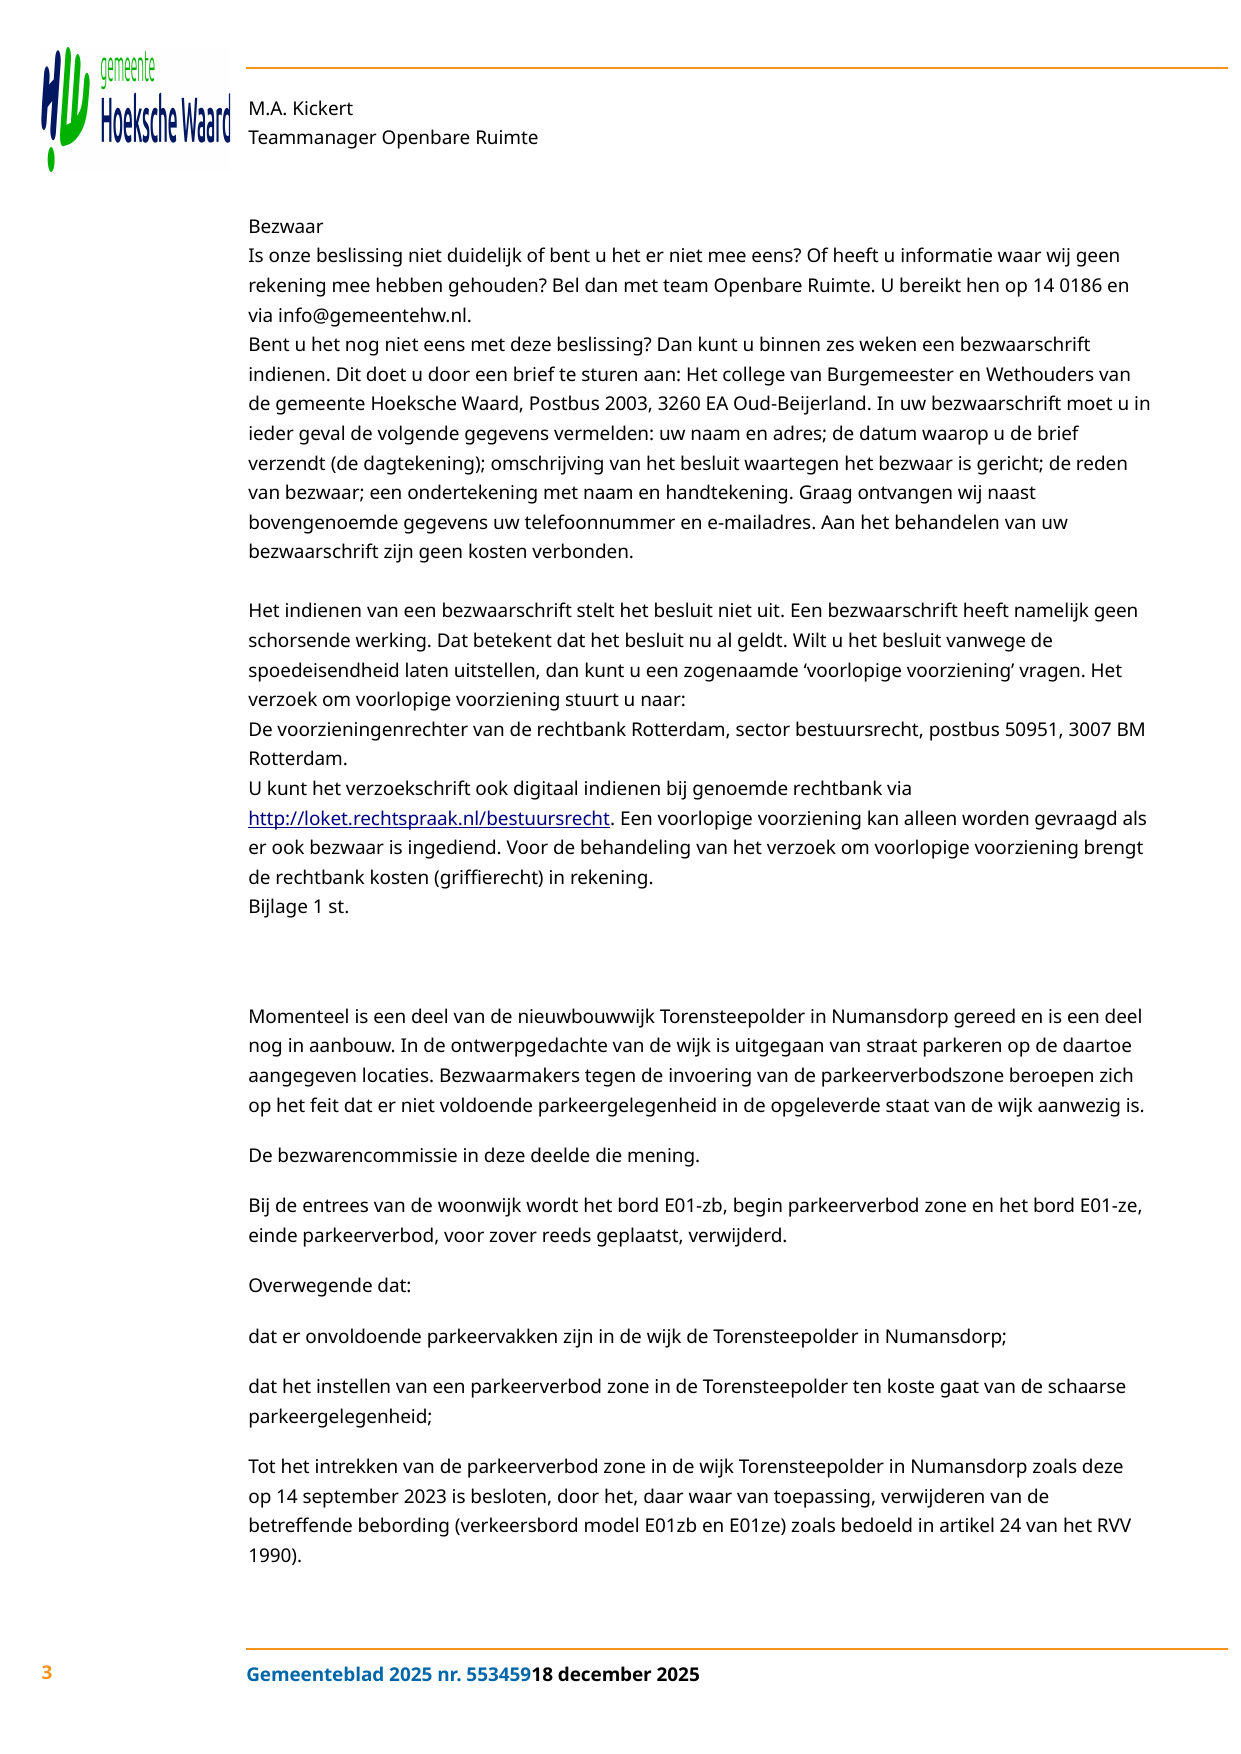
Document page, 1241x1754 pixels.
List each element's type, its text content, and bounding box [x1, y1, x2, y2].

text Overwegende dat: [248, 1273, 1152, 1298]
text dat het instellen van een parkeerverbod zone in de Torensteepolder ten koste gaat van de schaarse parkeergelegenheid; [248, 1373, 1152, 1429]
text De bezwarencommissie in deze deelde die mening. [248, 1142, 1152, 1168]
text Momenteel is een deel van de nieuwbouwwijk Torensteepolder in Numansdorp gereed en is een deel nog in aanbouw. In de ontwerpgedachte van de wijk is uitgegaan van straat parkeren op de daartoe aangegeven locaties. Bezwaarmakers tegen de invoering van de parkeerverbodszone beroepen zich op het feit dat er niet voldoende parkeergelegenheid in de opgeleverde staat van de wijk aanwezig is. [248, 1003, 1152, 1118]
text Bij de entrees van de woonwijk wordt het bord E01-zb, begin parkeerverbod zone en het bord E01-ze, einde parkeerverbod, voor zover reeds geplaatst, verwijderd. [248, 1193, 1152, 1248]
text U kunt het verzoekschrift ook digitaal indienen bij genoemde rechtbank via http://loket.rechtspraak.nl/bestuursrecht. Een voorlopige voorziening kan alleen worden gevraagd als er ook bezwaar is ingediend. Voor de behandeling van het verzoek om voorlopige voorziening brengt de rechtbank kosten (griffierecht) in rekening. [248, 775, 1152, 890]
text dat er onvoldoende parkeervakken zijn in de wijk de Torensteepolder in Numansdorp; [248, 1323, 1152, 1349]
text Bezwaar [248, 213, 1152, 239]
text Bent u het nog niet eens met deze beslissing? Dan kunt u binnen zes weken een bezwaarschrift indienen. Dit doet u door een brief te sturen aan: Het college van Burgemeester en Wethouders van de gemeente Hoeksche Waard, Postbus 2003, 3260 EA Oud-Beijerland. In uw bezwaarschrift moet u in ieder geval de volgende gegevens vermelden: uw naam en adres; de datum waarop u de brief verzendt (de dagtekening); omschrijving van het besluit waartegen het bezwaar is gericht; de reden van bezwaar; een ondertekening met naam en handtekening. Graag ontvangen wij naast bovengenoemde gegevens uw telefoonnummer en e-mailadres. Aan het behandelen van uw bezwaarschrift zijn geen kosten verbonden. [248, 331, 1152, 564]
text Het indienen van een bezwaarschrift stelt het besluit niet uit. Een bezwaarschrift heeft namelijk geen schorsende werking. Dat betekent dat het besluit nu al geldt. Wilt u het besluit vanwege de spoedeisendheid laten uitstellen, dan kunt u een zogenaamde ‘voorlopige voorziening’ vragen. Het verzoek om voorlopige voorziening stuurt u naar: [248, 598, 1152, 712]
text Is onze beslissing niet duidelijk of bent u het er niet mee eens? Of heeft u informatie waar wij geen rekening mee hebben gehouden? Bel dan met team Openbare Ruimte. U bereikt hen op 14 0186 en via info@gemeentehw.nl. [248, 243, 1152, 328]
text Teammanager Openbare Ruimte [248, 124, 1152, 150]
text Bijlage 1 st. [248, 893, 1152, 919]
text De voorzieningenrechter van de rechtbank Rotterdam, sector bestuursrecht, postbus 50951, 3007 BM Rotterdam. [248, 716, 1152, 771]
picture [41, 47, 231, 172]
text M.A. Kickert [248, 95, 1152, 121]
text Tot het intrekken van de parkeerverbod zone in de wijk Torensteepolder in Numansdorp zoals deze op 14 september 2023 is besloten, door het, daar waar van toepassing, verwijderen van de betreffende bebording (verkeersbord model E01zb en E01ze) zoals bedoeld in artikel 24 van het RVV 1990). [248, 1453, 1152, 1568]
